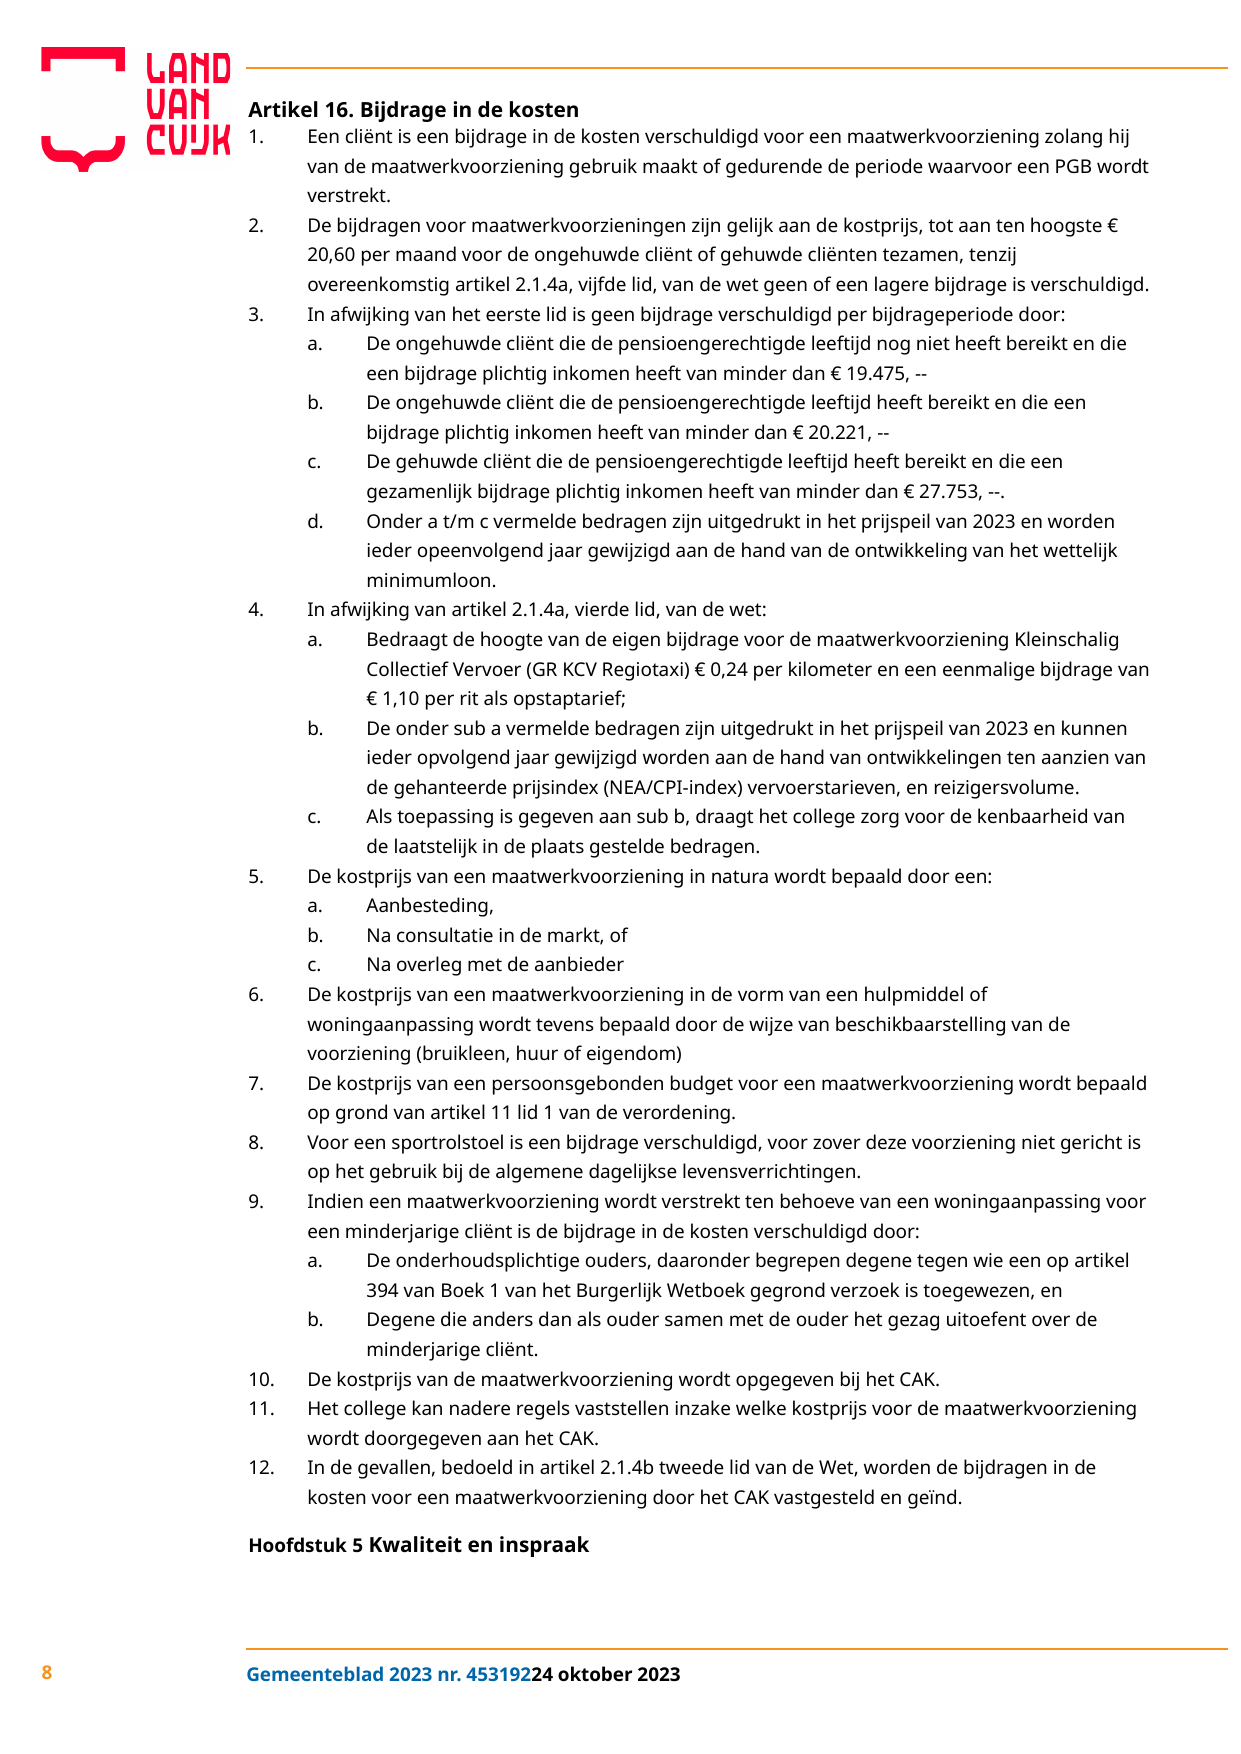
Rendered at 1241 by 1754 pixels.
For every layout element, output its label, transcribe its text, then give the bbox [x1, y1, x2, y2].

list De kostprijs van de maatwerkvoorziening wordt opgegeven bij het CAK. [248, 1366, 1152, 1391]
list De onder sub a vermelde bedragen zijn uitgedrukt in het prijspeil van 2023 en kunnen ieder opvolgend jaar gewijzigd worden aan de hand van ontwikkelingen ten aanzien van de gehanteerde prijsindex (NEA/CPI-index) vervoerstarieven, en reizigersvolume. [307, 715, 1152, 800]
list Indien een maatwerkvoorziening wordt verstrekt ten behoeve van een woningaanpassing voor een minderjarige cliënt is de bijdrage in de kosten verschuldigd door: [248, 1188, 1152, 1243]
text Hoofdstuk 5 Kwaliteit en inspraak [248, 1530, 1152, 1558]
list De gehuwde cliënt die de pensioengerechtigde leeftijd heeft bereikt en die een gezamenlijk bijdrage plichtig inkomen heeft van minder dan € 27.753, --. [307, 449, 1152, 504]
picture [41, 47, 231, 172]
list Als toepassing is gegeven aan sub b, draagt het college zorg voor de kenbaarheid van de laatstelijk in de plaats gestelde bedragen. [307, 804, 1152, 859]
list Voor een sportrolstoel is een bijdrage verschuldigd, voor zover deze voorziening niet gericht is op het gebruik bij de algemene dagelijkse levensverrichtingen. [248, 1129, 1152, 1184]
list Een cliënt is een bijdrage in de kosten verschuldigd voor een maatwerkvoorziening zolang hij van de maatwerkvoorziening gebruik maakt of gedurende de periode waarvoor een PGB wordt verstrekt. [248, 123, 1152, 208]
list Na consultatie in de markt, of [307, 922, 1152, 948]
list In de gevallen, bedoeld in artikel 2.1.4b tweede lid van de Wet, worden de bijdragen in de kosten voor een maatwerkvoorziening door het CAK vastgesteld en geïnd. [248, 1454, 1152, 1510]
text Artikel 16. Bijdrage in de kosten [248, 95, 1152, 123]
list De ongehuwde cliënt die de pensioengerechtigde leeftijd nog niet heeft bereikt en die een bijdrage plichtig inkomen heeft van minder dan € 19.475, -- [307, 330, 1152, 386]
list Onder a t/m c vermelde bedragen zijn uitgedrukt in het prijspeil van 2023 en worden ieder opeenvolgend jaar gewijzigd aan de hand van de ontwikkeling van het wettelijk minimumloon. [307, 508, 1152, 593]
list De kostprijs van een maatwerkvoorziening in de vorm van een hulpmiddel of woningaanpassing wordt tevens bepaald door de wijze van beschikbaarstelling van de voorziening (bruikleen, huur of eigendom) [248, 981, 1152, 1066]
list In afwijking van het eerste lid is geen bijdrage verschuldigd per bijdrageperiode door: [248, 301, 1152, 326]
list Collectief Vervoer (GR KCV Regiotaxi) € 0,24 per kilometer en een eenmalige bijdrage van € 1,10 per rit als opstaptarief; [307, 656, 1152, 711]
list Na overleg met de aanbieder [307, 952, 1152, 977]
list Het college kan nadere regels vaststellen inzake welke kostprijs voor de maatwerkvoorziening wordt doorgegeven aan het CAK. [248, 1395, 1152, 1451]
list De kostprijs van een persoonsgebonden budget voor een maatwerkvoorziening wordt bepaald op grond van artikel 11 lid 1 van de verordening. [248, 1070, 1152, 1125]
list Aanbesteding, [307, 892, 1152, 918]
list Degene die anders dan als ouder samen met de ouder het gezag uitoefent over de minderjarige cliënt. [307, 1307, 1152, 1362]
list De kostprijs van een maatwerkvoorziening in natura wordt bepaald door een: [248, 863, 1152, 888]
list De ongehuwde cliënt die de pensioengerechtigde leeftijd heeft bereikt en die een bijdrage plichtig inkomen heeft van minder dan € 20.221, -- [307, 389, 1152, 445]
list Bedraagt de hoogte van de eigen bijdrage voor de maatwerkvoorziening Kleinschalig [307, 626, 1152, 652]
list De bijdragen voor maatwerkvoorzieningen zijn gelijk aan de kostprijs, tot aan ten hoogste € 20,60 per maand voor de ongehuwde cliënt of gehuwde cliënten tezamen, tenzij overeenkomstig artikel 2.1.4a, vijfde lid, van de wet geen of een lagere bijdrage is verschuldigd. [248, 212, 1152, 297]
list In afwijking van artikel 2.1.4a, vierde lid, van de wet: [248, 597, 1152, 622]
list De onderhoudsplichtige ouders, daaronder begrepen degene tegen wie een op artikel 394 van Boek 1 van het Burgerlijk Wetboek gegrond verzoek is toegewezen, en [307, 1247, 1152, 1303]
